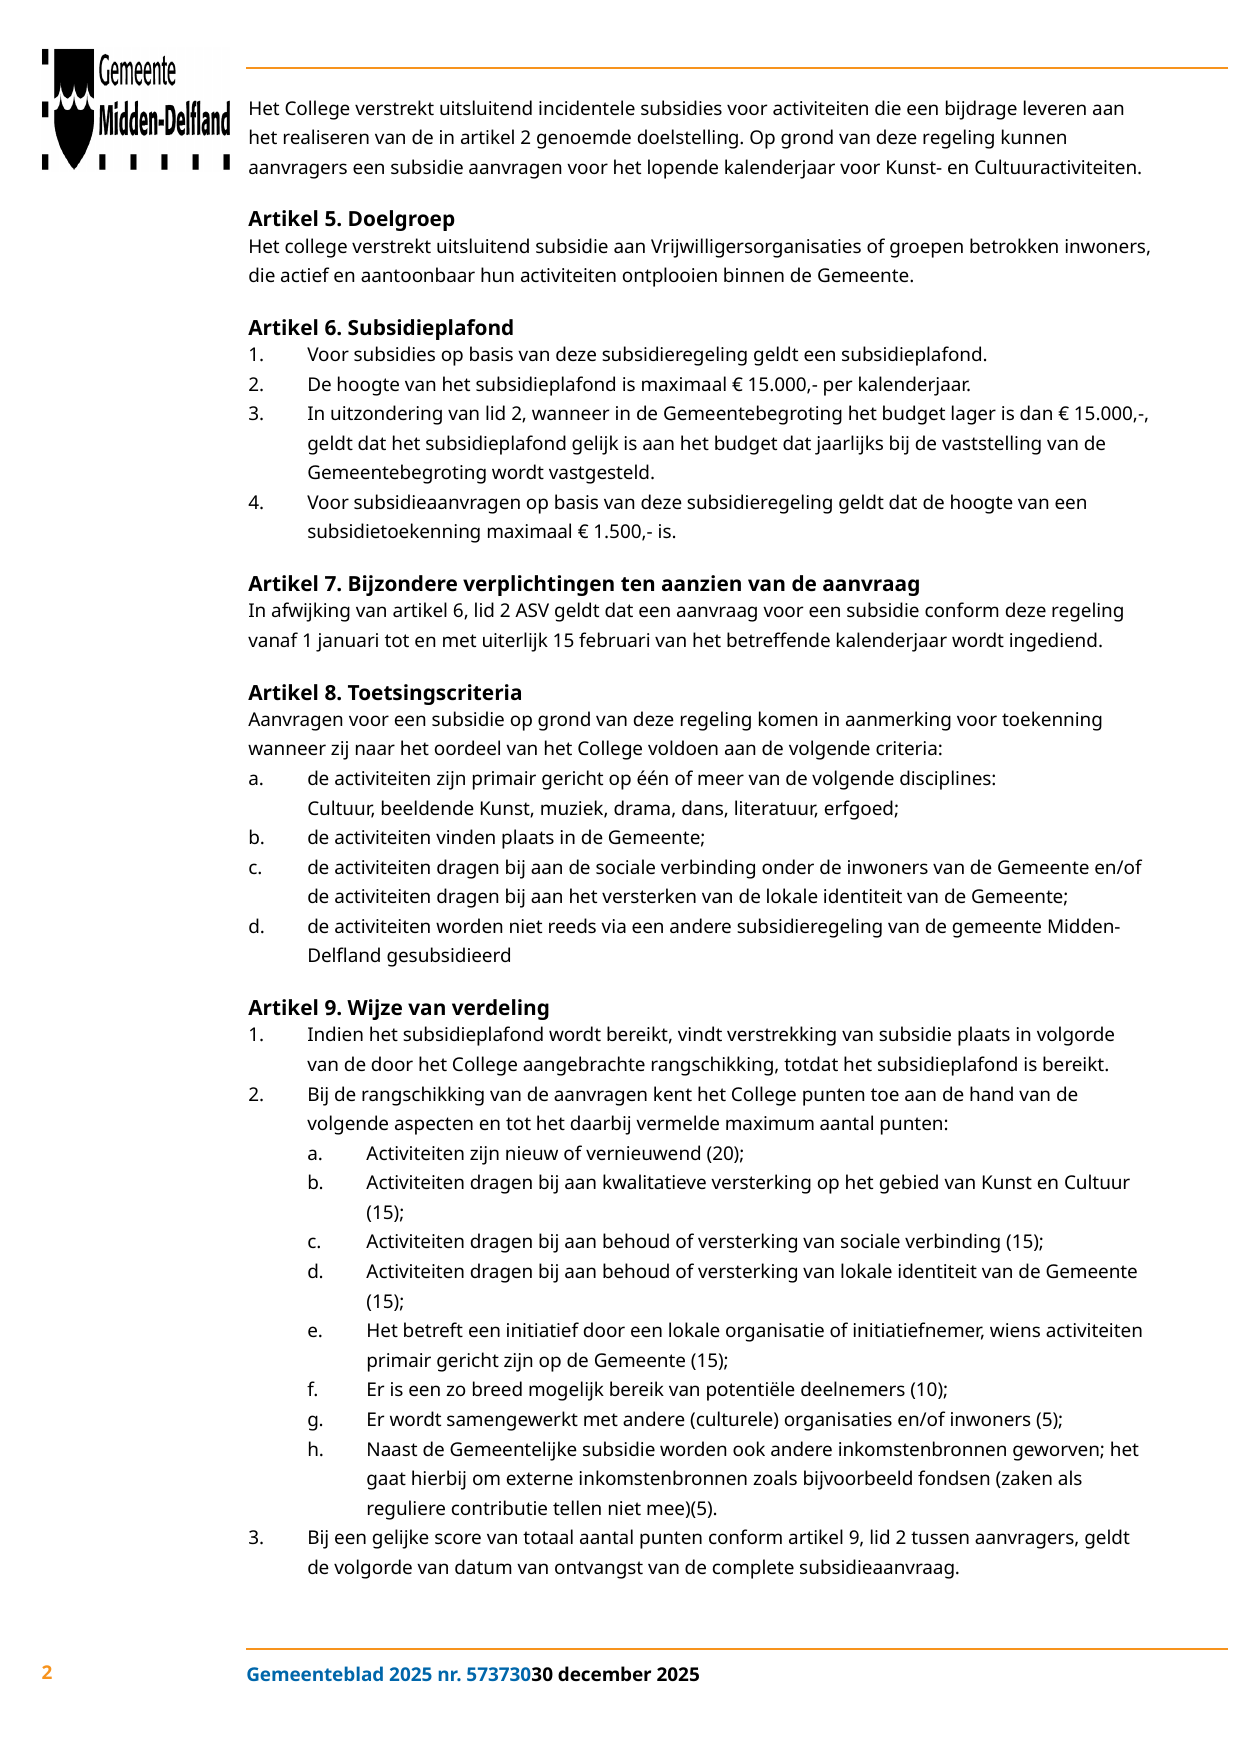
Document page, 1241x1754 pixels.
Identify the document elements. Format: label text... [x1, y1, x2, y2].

list Activiteiten zijn nieuw of vernieuwend (20); [307, 1140, 1152, 1166]
picture [41, 47, 231, 172]
list Indien het subsidieplafond wordt bereikt, vindt verstrekking van subsidie plaats in volgorde van de door het College aangebrachte rangschikking, totdat het subsidieplafond is bereikt. [248, 1022, 1152, 1077]
list Er wordt samengewerkt met andere (culturele) organisaties en/of inwoners (5); [307, 1406, 1152, 1432]
list De hoogte van het subsidieplafond is maximaal € 15.000,- per kalenderjaar. [248, 371, 1152, 397]
text Artikel 6. Subsidieplafond [248, 313, 1152, 341]
text Aanvragen voor een subsidie op grond van deze regeling komen in aanmerking voor toekenning wanneer zij naar het oordeel van het College voldoen aan de volgende criteria: [248, 706, 1152, 761]
list Het betreft een initiatief door een lokale organisatie of initiatiefnemer, wiens activiteiten primair gericht zijn op de Gemeente (15); [307, 1317, 1152, 1373]
list Cultuur, beeldende Kunst, muziek, drama, dans, literatuur, erfgoed; [248, 795, 1152, 821]
list Bij de rangschikking van de aanvragen kent het College punten toe aan de hand van de volgende aspecten en tot het daarbij vermelde maximum aantal punten: [248, 1081, 1152, 1136]
list Activiteiten dragen bij aan behoud of versterking van lokale identiteit van de Gemeente (15); [307, 1258, 1152, 1313]
list Naast de Gemeentelijke subsidie worden ook andere inkomstenbronnen geworven; het gaat hierbij om externe inkomstenbronnen zoals bijvoorbeeld fondsen (zaken als reguliere contributie tellen niet mee)(5). [307, 1436, 1152, 1521]
list de activiteiten worden niet reeds via een andere subsidieregeling van de gemeente Midden-Delfland gesubsidieerd [248, 913, 1152, 968]
text Het college verstrekt uitsluitend subsidie aan Vrijwilligersorganisaties of groepen betrokken inwoners, die actief en aantoonbaar hun activiteiten ontplooien binnen de Gemeente. [248, 233, 1152, 288]
text Artikel 7. Bijzondere verplichtingen ten aanzien van de aanvraag [248, 569, 1152, 598]
list de activiteiten vinden plaats in de Gemeente; [248, 824, 1152, 850]
list de activiteiten zijn primair gericht op één of meer van de volgende disciplines: [248, 765, 1152, 791]
list Er is een zo breed mogelijk bereik van potentiële deelnemers (10); [307, 1377, 1152, 1402]
text Artikel 5. Doelgroep [248, 204, 1152, 233]
list Activiteiten dragen bij aan kwalitatieve versterking op het gebied van Kunst en Cultuur (15); [307, 1169, 1152, 1225]
list Activiteiten dragen bij aan behoud of versterking van sociale verbinding (15); [307, 1229, 1152, 1254]
text Artikel 9. Wijze van verdeling [248, 993, 1152, 1022]
list de activiteiten dragen bij aan de sociale verbinding onder de inwoners van de Gemeente en/of de activiteiten dragen bij aan het versterken van de lokale identiteit van de Gemeente; [248, 854, 1152, 909]
list Voor subsidies op basis van deze subsidieregeling geldt een subsidieplafond. [248, 341, 1152, 367]
text Artikel 8. Toetsingscriteria [248, 678, 1152, 706]
text Het College verstrekt uitsluitend incidentele subsidies voor activiteiten die een bijdrage leveren aan het realiseren van de in artikel 2 genoemde doelstelling. Op grond van deze regeling kunnen aanvragers een subsidie aanvragen voor het lopende kalenderjaar voor Kunst- en Cultuuractiviteiten. [248, 95, 1152, 180]
text In afwijking van artikel 6, lid 2 ASV geldt dat een aanvraag voor een subsidie conform deze regeling vanaf 1 januari tot en met uiterlijk 15 februari van het betreffende kalenderjaar wordt ingediend. [248, 598, 1152, 653]
list In uitzondering van lid 2, wanneer in de Gemeentebegroting het budget lager is dan € 15.000,-, geldt dat het subsidieplafond gelijk is aan het budget dat jaarlijks bij de vaststelling van de Gemeentebegroting wordt vastgesteld. [248, 400, 1152, 485]
list Bij een gelijke score van totaal aantal punten conform artikel 9, lid 2 tussen aanvragers, geldt de volgorde van datum van ontvangst van de complete subsidieaanvraag. [248, 1524, 1152, 1580]
list Voor subsidieaanvragen op basis van deze subsidieregeling geldt dat de hoogte van een subsidietoekenning maximaal € 1.500,- is. [248, 489, 1152, 544]
